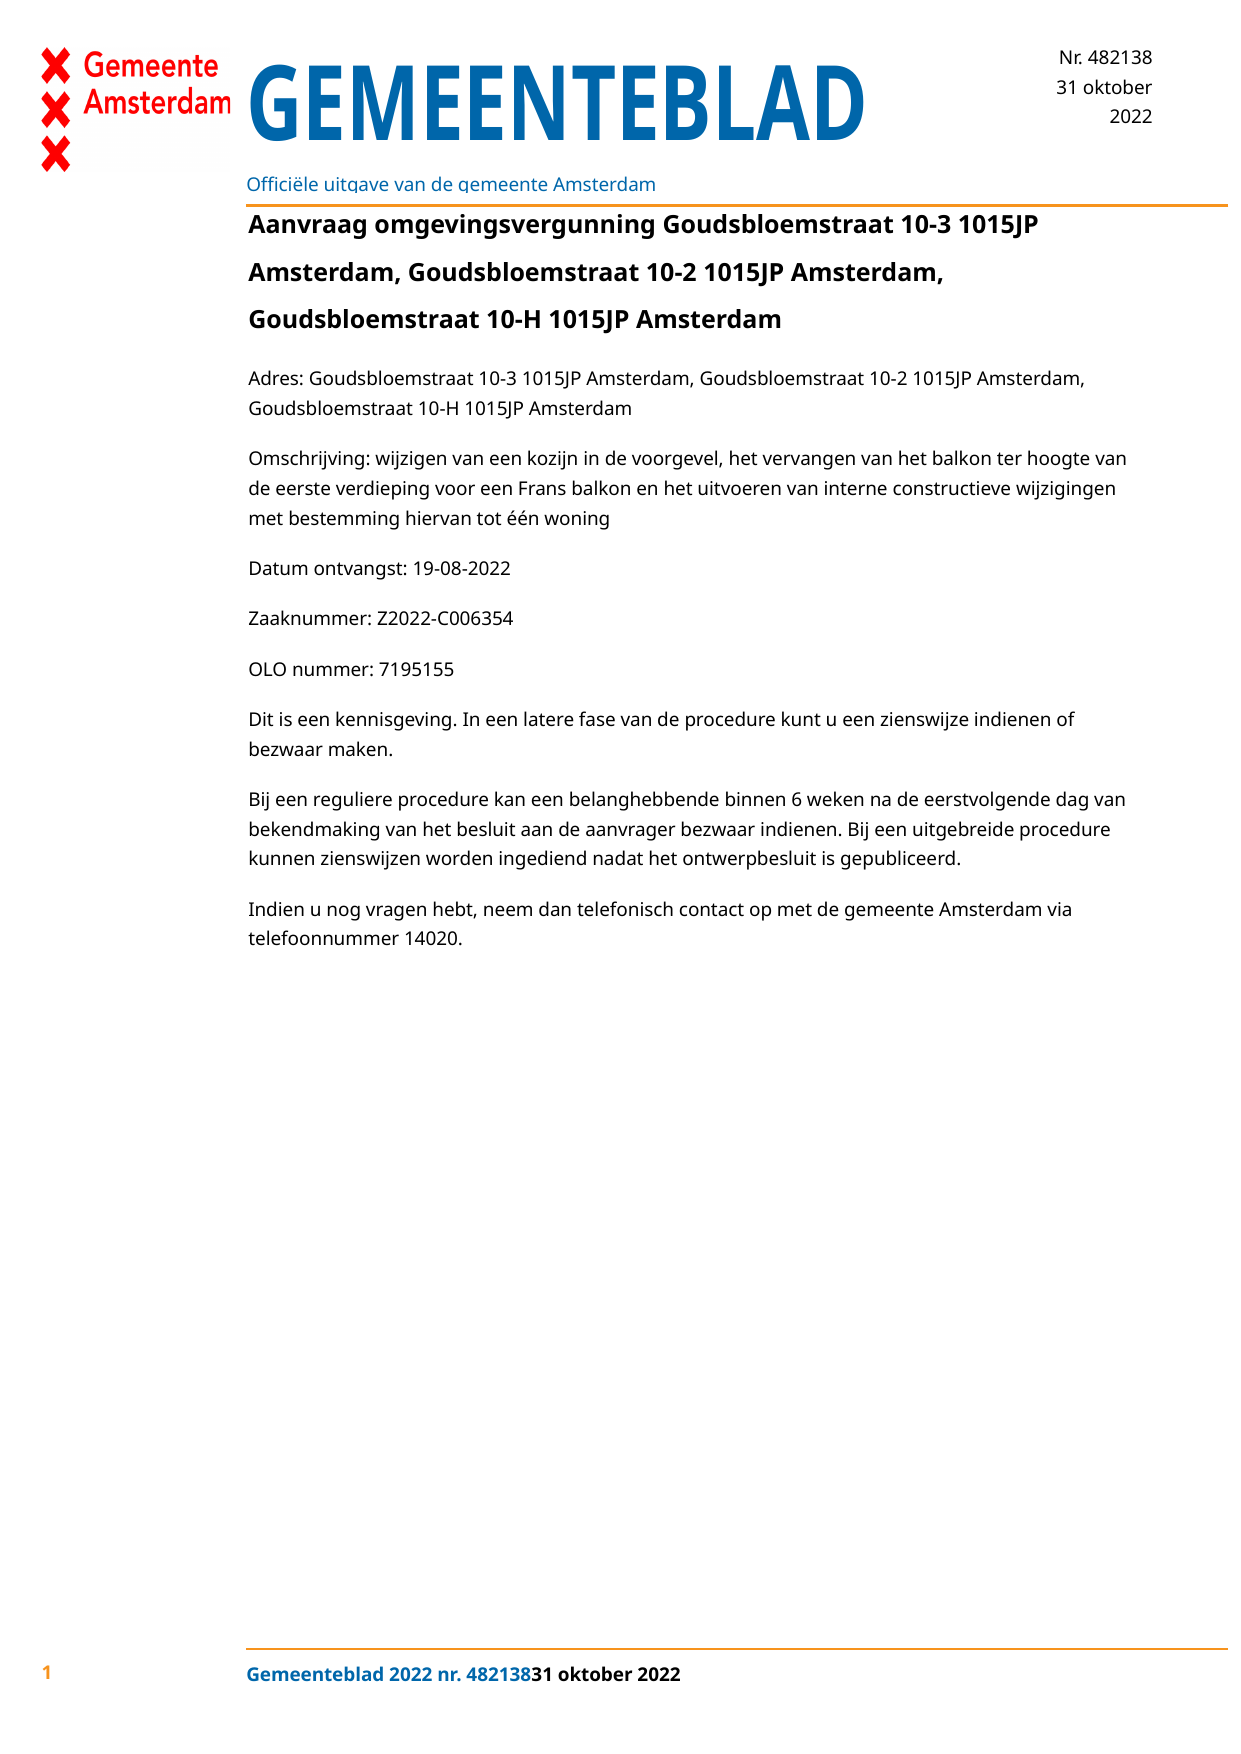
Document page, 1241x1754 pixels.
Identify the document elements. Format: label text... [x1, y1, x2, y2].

text Indien u nog vragen hebt, neem dan telefonisch contact op met de gemeente Amsterdam via telefoonnummer 14020. [248, 896, 1152, 951]
text Dit is een kennisgeving. In een latere fase van de procedure kunt u een zienswijze indienen of bezwaar maken. [248, 706, 1152, 762]
text Adres: Goudsbloemstraat 10-3 1015JP Amsterdam, Goudsbloemstraat 10-2 1015JP Amsterdam, Goudsbloemstraat 10-H 1015JP Amsterdam [248, 366, 1152, 421]
text Aanvraag omgevingsvergunning Goudsbloemstraat 10-3 1015JP Amsterdam, Goudsbloemstraat 10-2 1015JP Amsterdam, Goudsbloemstraat 10-H 1015JP Amsterdam [248, 207, 1152, 336]
text Zaaknummer: Z2022-C006354 [248, 606, 1152, 631]
text Omschrijving: wijzigen van een kozijn in de voorgevel, het vervangen van het balkon ter hoogte van de eerste verdieping voor een Frans balkon en het uitvoeren van interne constructieve wijzigingen met bestemming hiervan tot één woning [248, 446, 1152, 530]
text Bij een reguliere procedure kan een belanghebbende binnen 6 weken na de eerstvolgende dag van bekendmaking van het besluit aan de aanvrager bezwaar indienen. Bij een uitgebreide procedure kunnen zienswijzen worden ingediend nadat het ontwerpbesluit is gepubliceerd. [248, 786, 1152, 871]
text Datum ontvangst: 19-08-2022 [248, 555, 1152, 581]
picture [41, 47, 231, 172]
text OLO nummer: 7195155 [248, 656, 1152, 682]
